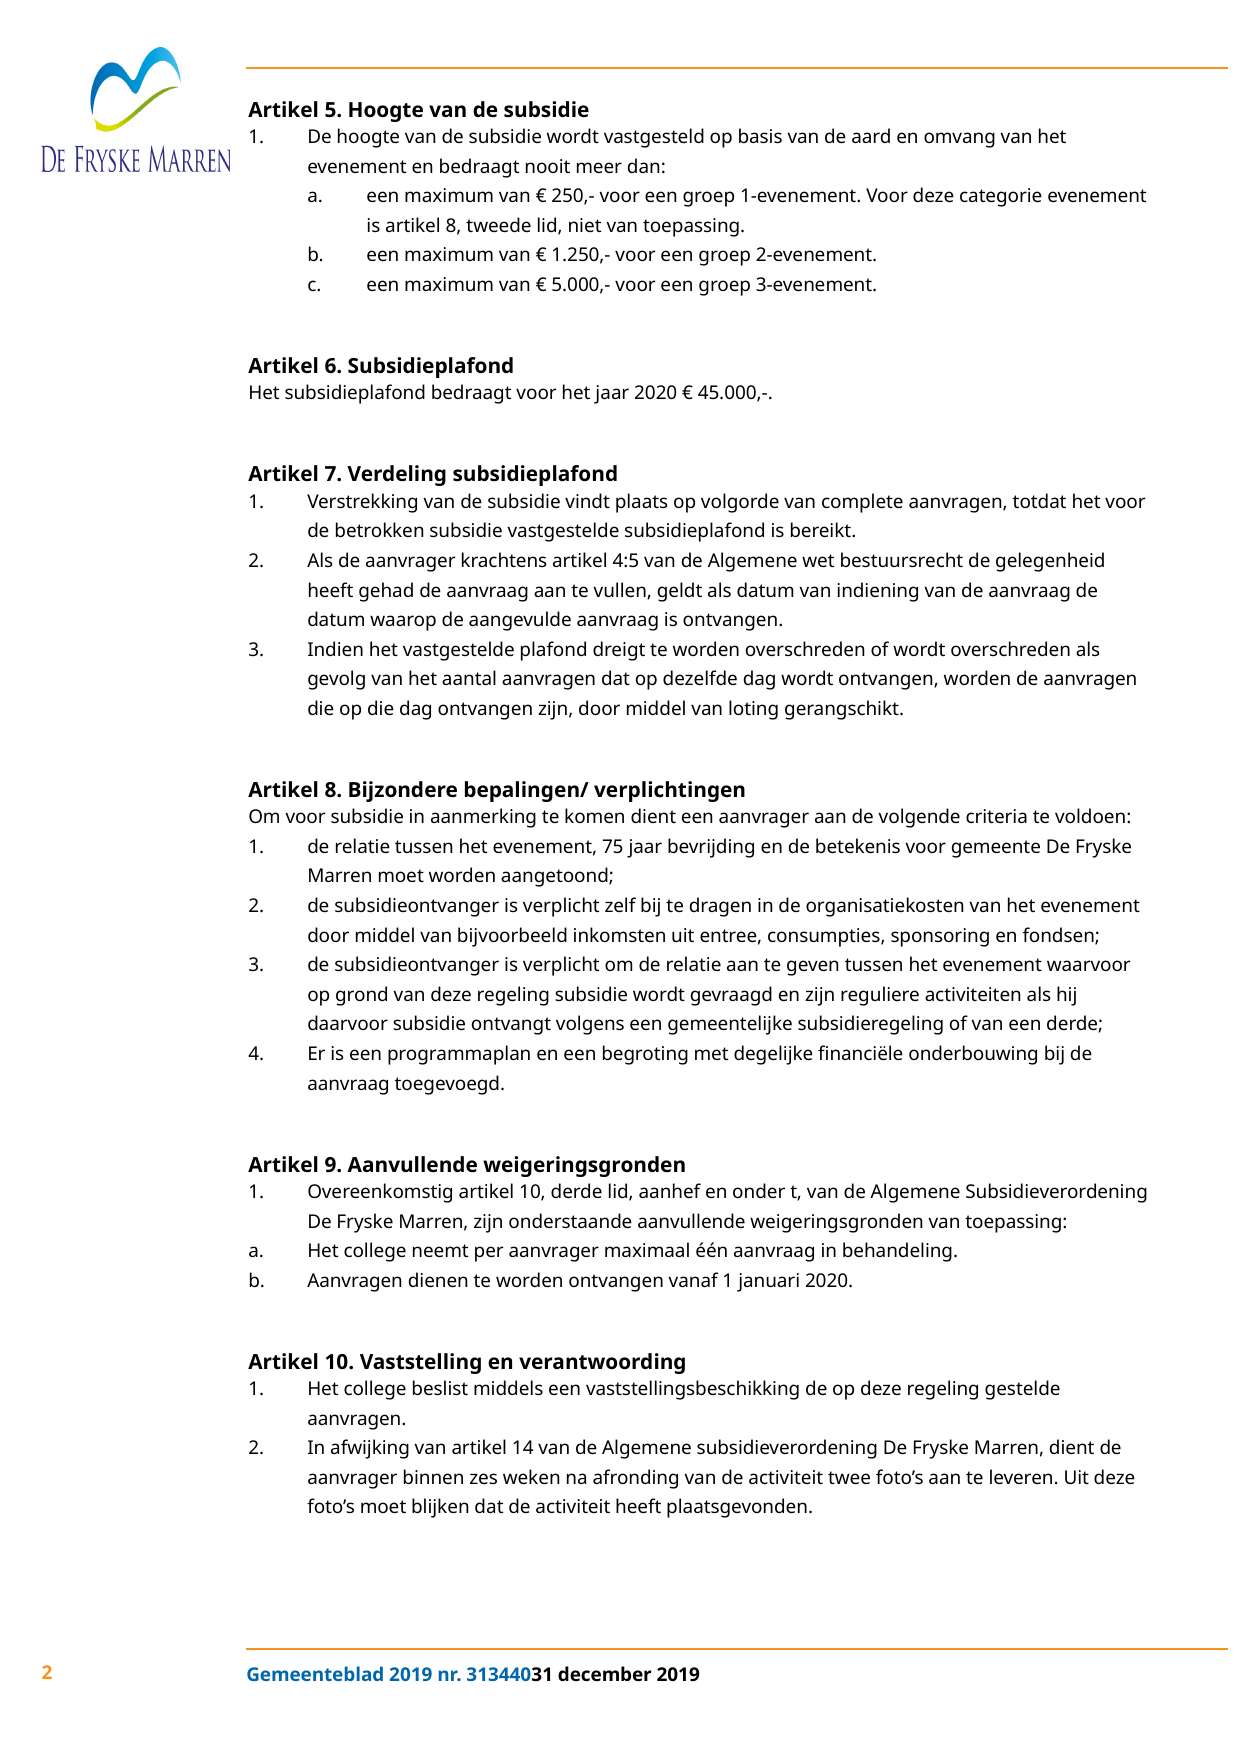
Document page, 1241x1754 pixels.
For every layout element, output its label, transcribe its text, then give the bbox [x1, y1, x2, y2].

list een maximum van € 250,- voor een groep 1-evenement. Voor deze categorie evenement is artikel 8, tweede lid, niet van toepassing. [307, 182, 1152, 238]
text Artikel 5. Hoogte van de subsidie [248, 95, 1152, 123]
list In afwijking van artikel 14 van de Algemene subsidieverordening De Fryske Marren, dient de aanvrager binnen zes weken na afronding van de activiteit twee foto’s aan te leveren. Uit deze foto’s moet blijken dat de activiteit heeft plaatsgevonden. [248, 1434, 1152, 1519]
list Overeenkomstig artikel 10, derde lid, aanhef en onder t, van de Algemene Subsidieverordening De Fryske Marren, zijn onderstaande aanvullende weigeringsgronden van toepassing: [248, 1178, 1152, 1233]
text Artikel 6. Subsidieplafond [248, 351, 1152, 379]
list de subsidieontvanger is verplicht zelf bij te dragen in de organisatiekosten van het evenement door middel van bijvoorbeeld inkomsten uit entree, consumpties, sponsoring en fondsen; [248, 892, 1152, 948]
text Het subsidieplafond bedraagt voor het jaar 2020 € 45.000,-. [248, 379, 1152, 405]
list Verstrekking van de subsidie vindt plaats op volgorde van complete aanvragen, totdat het voor de betrokken subsidie vastgestelde subsidieplafond is bereikt. [248, 488, 1152, 543]
text Artikel 10. Vaststelling en verantwoording [248, 1347, 1152, 1375]
list de subsidieontvanger is verplicht om de relatie aan te geven tussen het evenement waarvoor op grond van deze regeling subsidie wordt gevraagd en zijn reguliere activiteiten als hij daarvoor subsidie ontvangt volgens een gemeentelijke subsidieregeling of van een derde; [248, 951, 1152, 1036]
text Om voor subsidie in aanmerking te komen dient een aanvrager aan de volgende criteria te voldoen: [248, 803, 1152, 829]
list Aanvragen dienen te worden ontvangen vanaf 1 januari 2020. [248, 1267, 1152, 1293]
text Artikel 7. Verdeling subsidieplafond [248, 459, 1152, 488]
picture [41, 47, 231, 172]
list een maximum van € 1.250,- voor een groep 2-evenement. [307, 242, 1152, 267]
list een maximum van € 5.000,- voor een groep 3-evenement. [307, 271, 1152, 297]
list De hoogte van de subsidie wordt vastgesteld op basis van de aard en omvang van het evenement en bedraagt nooit meer dan: [248, 123, 1152, 178]
list Er is een programmaplan en een begroting met degelijke financiële onderbouwing bij de aanvraag toegevoegd. [248, 1040, 1152, 1096]
list Als de aanvrager krachtens artikel 4:5 van de Algemene wet bestuursrecht de gelegenheid heeft gehad de aanvraag aan te vullen, geldt als datum van indiening van de aanvraag de datum waarop de aangevulde aanvraag is ontvangen. [248, 547, 1152, 632]
list Het college neemt per aanvrager maximaal één aanvraag in behandeling. [248, 1237, 1152, 1263]
list Het college beslist middels een vaststellingsbeschikking de op deze regeling gestelde aanvragen. [248, 1375, 1152, 1431]
list de relatie tussen het evenement, 75 jaar bevrijding en de betekenis voor gemeente De Fryske Marren moet worden aangetoond; [248, 833, 1152, 888]
text Artikel 8. Bijzondere bepalingen/ verplichtingen [248, 775, 1152, 803]
list Indien het vastgestelde plafond dreigt te worden overschreden of wordt overschreden als gevolg van het aantal aanvragen dat op dezelfde dag wordt ontvangen, worden de aanvragen die op die dag ontvangen zijn, door middel van loting gerangschikt. [248, 636, 1152, 721]
text Artikel 9. Aanvullende weigeringsgronden [248, 1150, 1152, 1178]
